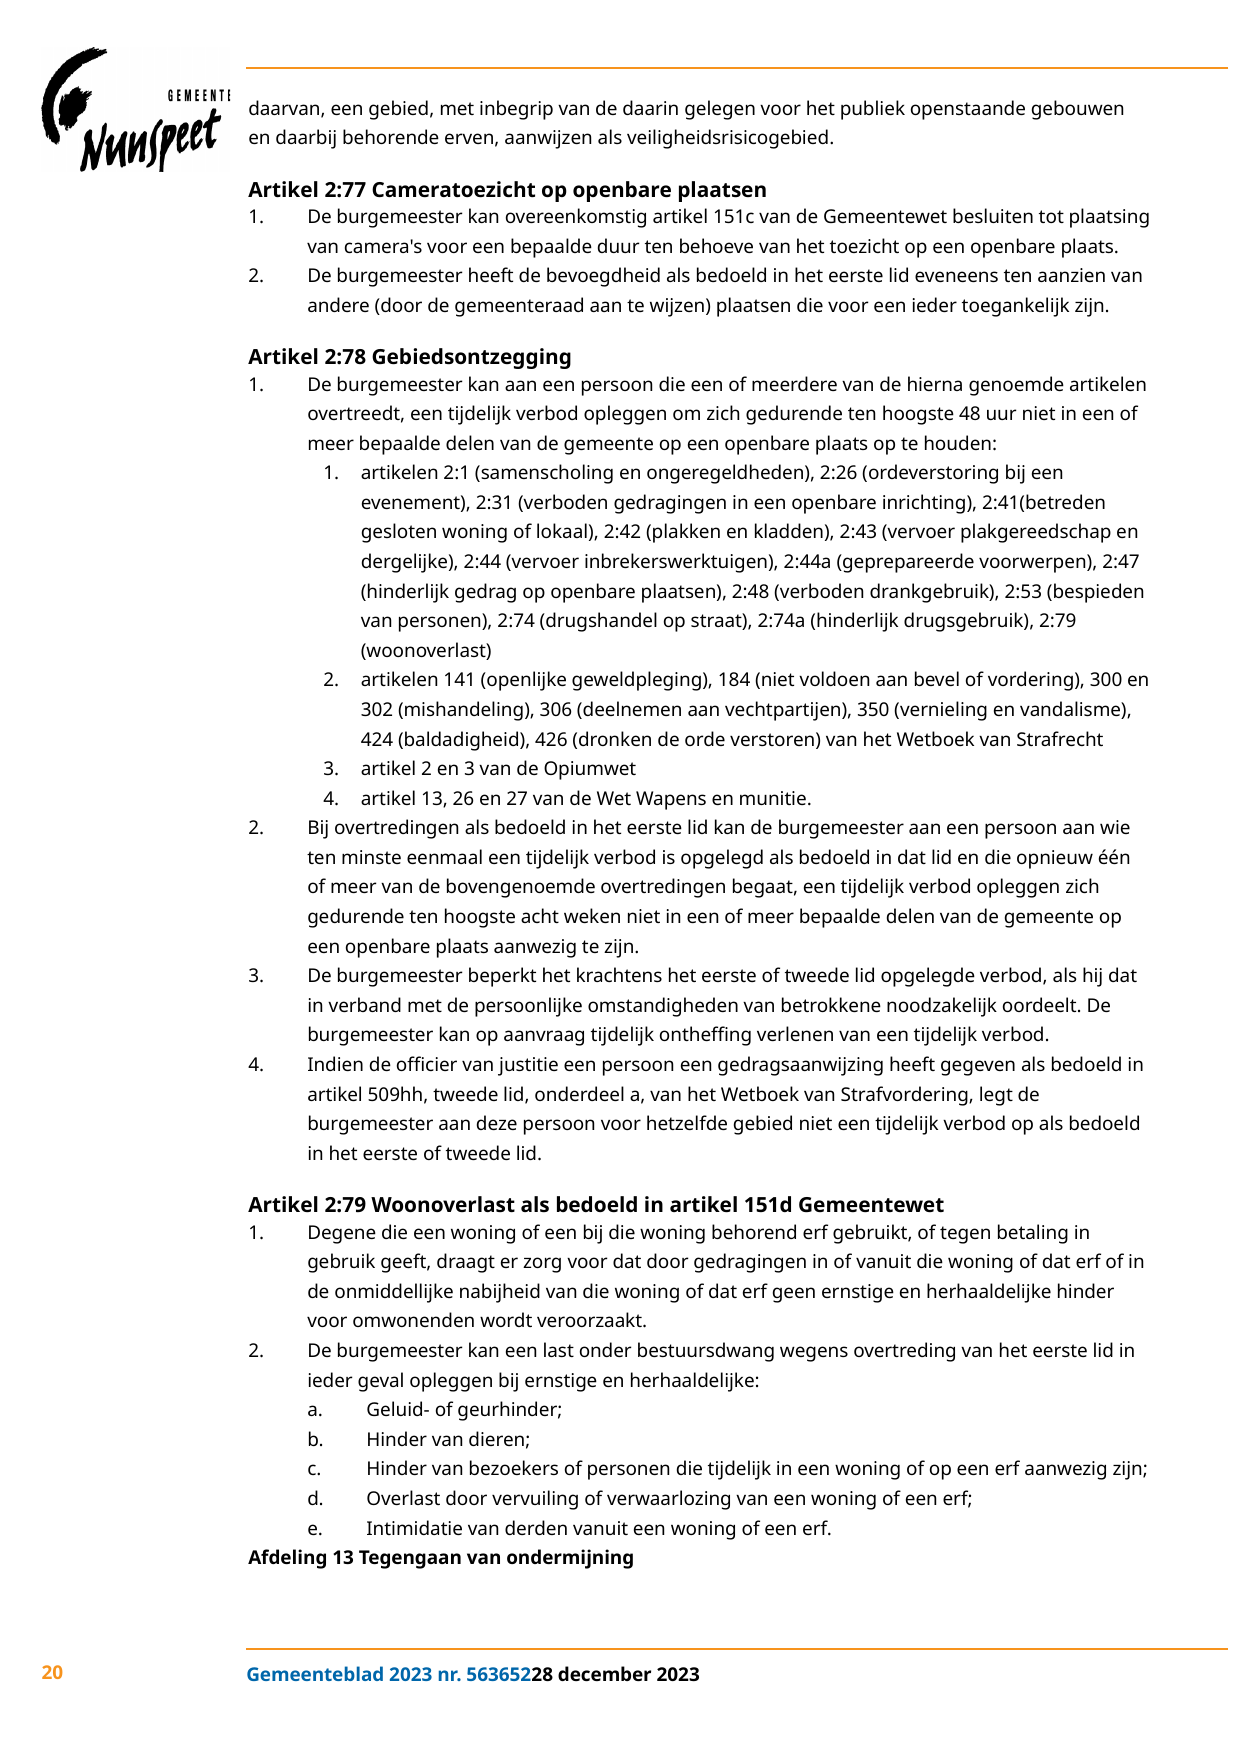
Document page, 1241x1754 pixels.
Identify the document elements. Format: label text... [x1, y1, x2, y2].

list Hinder van bezoekers of personen die tijdelijk in een woning of op een erf aanwezig zijn; [307, 1456, 1152, 1481]
list Intimidatie van derden vanuit een woning of een erf. [307, 1515, 1152, 1540]
list Overlast door vervuiling of verwaarlozing van een woning of een erf; [307, 1485, 1152, 1511]
list De burgemeester kan een last onder bestuursdwang wegens overtreding van het eerste lid in ieder geval opleggen bij ernstige en herhaaldelijke: [248, 1337, 1152, 1392]
list artikelen 141 (openlijke geweldpleging), 184 (niet voldoen aan bevel of vordering), 300 en 302 (mishandeling), 306 (deelnemen aan vechtpartijen), 350 (vernieling en vandalisme), 424 (baldadigheid), 426 (dronken de orde verstoren) van het Wetboek van Strafrecht [323, 667, 1152, 752]
list Degene die een woning of een bij die woning behorend erf gebruikt, of tegen betaling in gebruik geeft, draagt er zorg voor dat door gedragingen in of vanuit die woning of dat erf of in de onmiddellijke nabijheid van die woning of dat erf geen ernstige en herhaaldelijke hinder voor omwonenden wordt veroorzaakt. [248, 1219, 1152, 1333]
list artikelen 2:1 (samenscholing en ongeregeldheden), 2:26 (ordeverstoring bij een evenement), 2:31 (verboden gedragingen in een openbare inrichting), 2:41(betreden gesloten woning of lokaal), 2:42 (plakken en kladden), 2:43 (vervoer plakgereedschap en dergelijke), 2:44 (vervoer inbrekerswerktuigen), 2:44a (geprepareerde voorwerpen), 2:47 (hinderlijk gedrag op openbare plaatsen), 2:48 (verboden drankgebruik), 2:53 (bespieden van personen), 2:74 (drugshandel op straat), 2:74a (hinderlijk drugsgebruik), 2:79 (woonoverlast) [323, 459, 1152, 663]
list Hinder van dieren; [307, 1426, 1152, 1452]
list artikel 2 en 3 van de Opiumwet [323, 755, 1152, 781]
text Artikel 2:78 Gebiedsontzegging [248, 342, 1152, 371]
picture [41, 47, 231, 172]
list Bij overtredingen als bedoeld in het eerste lid kan de burgemeester aan een persoon aan wie ten minste eenmaal een tijdelijk verbod is opgelegd als bedoeld in dat lid en die opnieuw één of meer van de bovengenoemde overtredingen begaat, een tijdelijk verbod opleggen zich gedurende ten hoogste acht weken niet in een of meer bepaalde delen van de gemeente op een openbare plaats aanwezig te zijn. [248, 814, 1152, 959]
text Artikel 2:77 Cameratoezicht op openbare plaatsen [248, 175, 1152, 203]
list De burgemeester kan overeenkomstig artikel 151c van de Gemeentewet besluiten tot plaatsing van camera's voor een bepaalde duur ten behoeve van het toezicht op een openbare plaats. [248, 203, 1152, 258]
list Indien de officier van justitie een persoon een gedragsaanwijzing heeft gegeven als bedoeld in artikel 509hh, tweede lid, onderdeel a, van het Wetboek van Strafvordering, legt de burgemeester aan deze persoon voor hetzelfde gebied niet een tijdelijk verbod op als bedoeld in het eerste of tweede lid. [248, 1051, 1152, 1166]
list artikel 13, 26 en 27 van de Wet Wapens en munitie. [323, 785, 1152, 811]
text Afdeling 13 Tegengaan van ondermijning [248, 1544, 1152, 1570]
list De burgemeester beperkt het krachtens het eerste of tweede lid opgelegde verbod, als hij dat in verband met de persoonlijke omstandigheden van betrokkene noodzakelijk oordeelt. De burgemeester kan op aanvraag tijdelijk ontheffing verlenen van een tijdelijk verbod. [248, 962, 1152, 1047]
list De burgemeester heeft de bevoegdheid als bedoeld in het eerste lid eveneens ten aanzien van andere (door de gemeenteraad aan te wijzen) plaatsen die voor een ieder toegankelijk zijn. [248, 262, 1152, 318]
list De burgemeester kan aan een persoon die een of meerdere van de hierna genoemde artikelen overtreedt, een tijdelijk verbod opleggen om zich gedurende ten hoogste 48 uur niet in een of meer bepaalde delen van de gemeente op een openbare plaats op te houden: [248, 371, 1152, 456]
list Geluid- of geurhinder; [307, 1396, 1152, 1422]
text Artikel 2:79 Woonoverlast als bedoeld in artikel 151d Gemeentewet [248, 1190, 1152, 1219]
text daarvan, een gebied, met inbegrip van de daarin gelegen voor het publiek openstaande gebouwen en daarbij behorende erven, aanwijzen als veiligheidsrisicogebied. [248, 95, 1152, 150]
